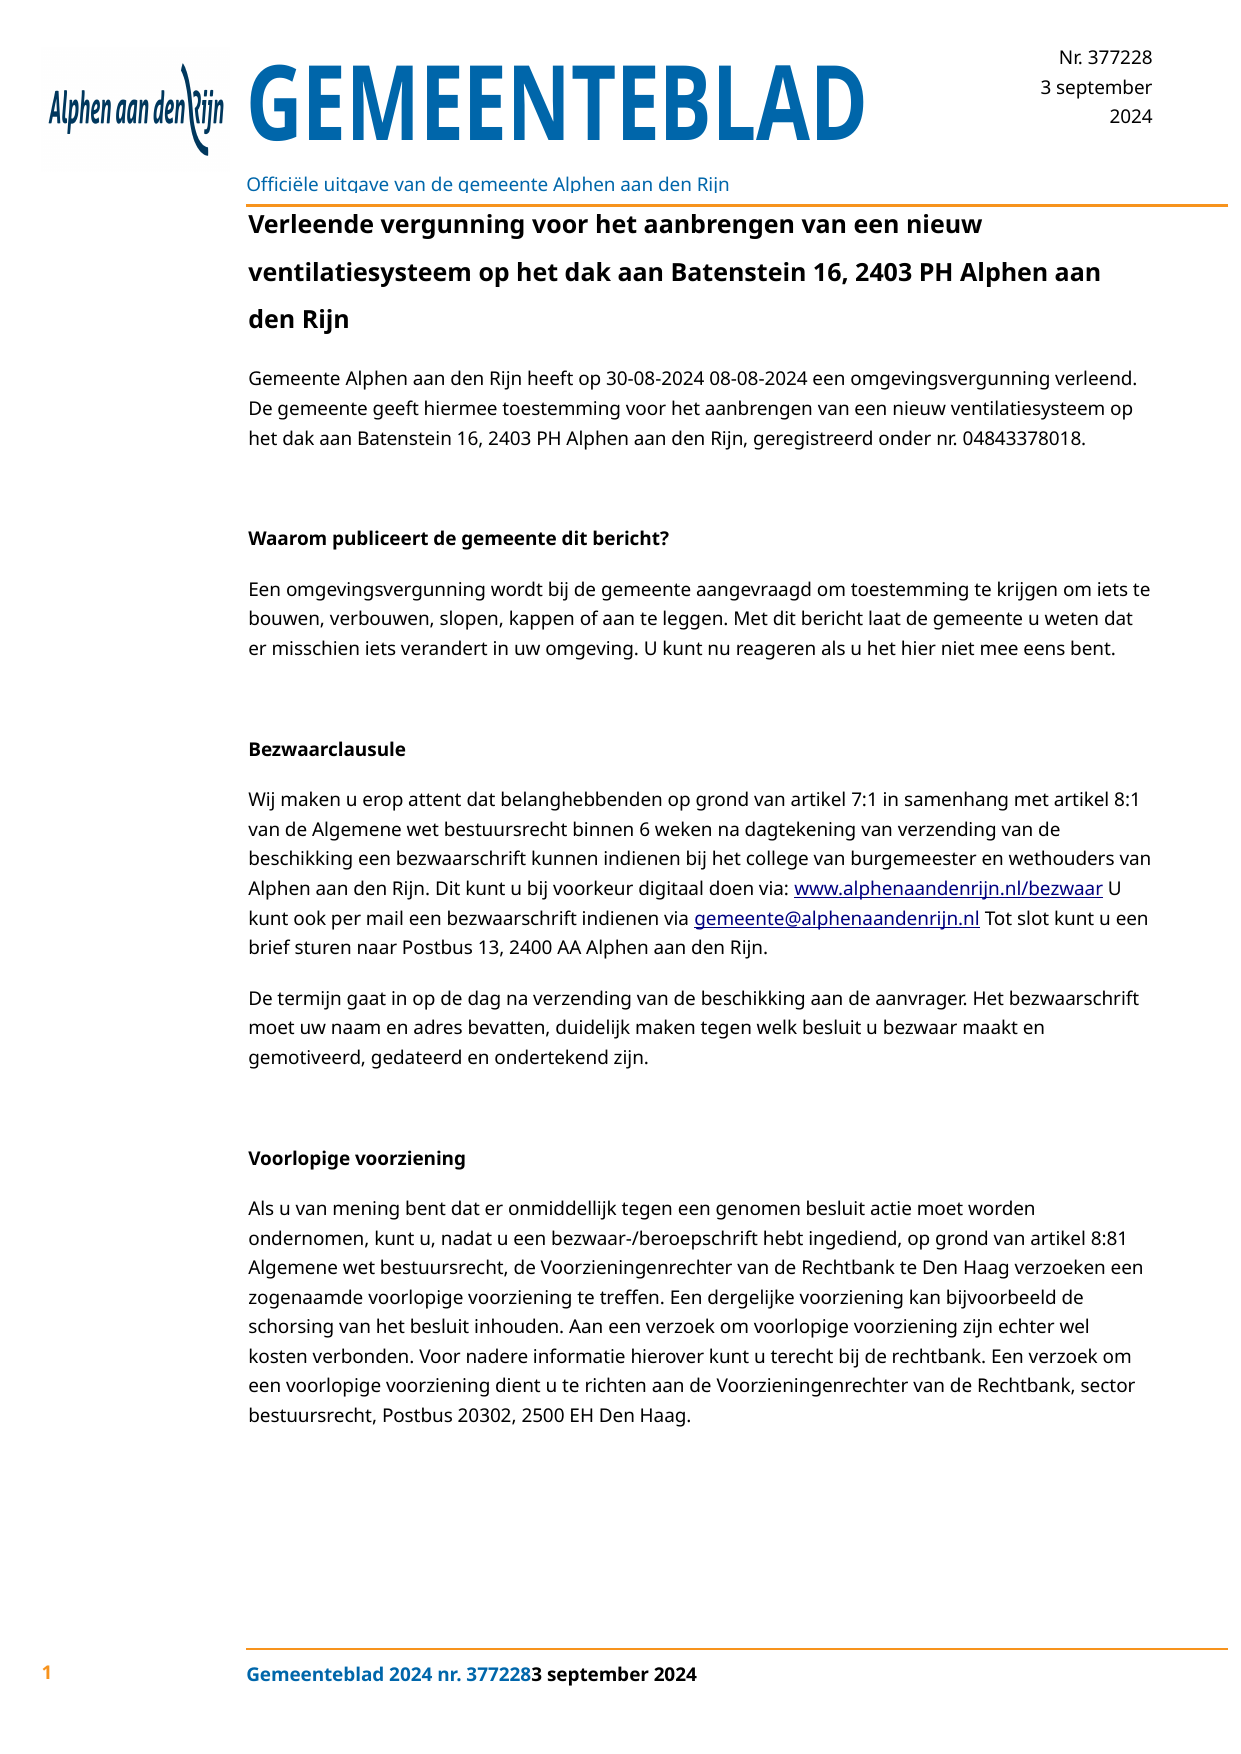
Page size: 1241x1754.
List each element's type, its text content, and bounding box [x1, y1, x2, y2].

text Bezwaarclausule [248, 736, 1152, 762]
text Voorlopige voorziening [248, 1145, 1152, 1170]
text De termijn gaat in op de dag na verzending van de beschikking aan de aanvrager. Het bezwaarschrift moet uw naam en adres bevatten, duidelijk maken tegen welk besluit u bezwaar maakt en gemotiveerd, gedateerd en ondertekend zijn. [248, 985, 1152, 1069]
text Verleende vergunning voor het aanbrengen van een nieuw ventilatiesysteem op het dak aan Batenstein 16, 2403 PH Alphen aan den Rijn [248, 207, 1152, 336]
text Wij maken u erop attent dat belanghebbenden op grond van artikel 7:1 in samenhang met artikel 8:1 van de Algemene wet bestuursrecht binnen 6 weken na dagtekening van verzending van de beschikking een bezwaarschrift kunnen indienen bij het college van burgemeester en wethouders van Alphen aan den Rijn. Dit kunt u bij voorkeur digitaal doen via: www.alphenaandenrijn.nl/bezwaar U kunt ook per mail een bezwaarschrift indienen via gemeente@alphenaandenrijn.nl Tot slot kunt u een brief sturen naar Postbus 13, 2400 AA Alphen aan den Rijn. [248, 786, 1152, 960]
picture [41, 47, 231, 172]
text Waarom publiceert de gemeente dit bericht? [248, 526, 1152, 551]
text Een omgevingsvergunning wordt bij de gemeente aangevraagd om toestemming te krijgen om iets te bouwen, verbouwen, slopen, kappen of aan te leggen. Met dit bericht laat de gemeente u weten dat er misschien iets verandert in uw omgeving. U kunt nu reageren als u het hier niet mee eens bent. [248, 576, 1152, 661]
text Als u van mening bent dat er onmiddellijk tegen een genomen besluit actie moet worden ondernomen, kunt u, nadat u een bezwaar-/beroepschrift hebt ingediend, op grond van artikel 8:81 Algemene wet bestuursrecht, de Voorzieningenrechter van de Rechtbank te Den Haag verzoeken een zogenaamde voorlopige voorziening te treffen. Een dergelijke voorziening kan bijvoorbeeld de schorsing van het besluit inhouden. Aan een verzoek om voorlopige voorziening zijn echter wel kosten verbonden. Voor nadere informatie hierover kunt u terecht bij de rechtbank. Een verzoek om een voorlopige voorziening dient u te richten aan de Voorzieningenrechter van de Rechtbank, sector bestuursrecht, Postbus 20302, 2500 EH Den Haag. [248, 1195, 1152, 1428]
text Gemeente Alphen aan den Rijn heeft op 30-08-2024 08-08-2024 een omgevingsvergunning verleend. De gemeente geeft hiermee toestemming voor het aanbrengen van een nieuw ventilatiesysteem op het dak aan Batenstein 16, 2403 PH Alphen aan den Rijn, geregistreerd onder nr. 04843378018. [248, 366, 1152, 450]
